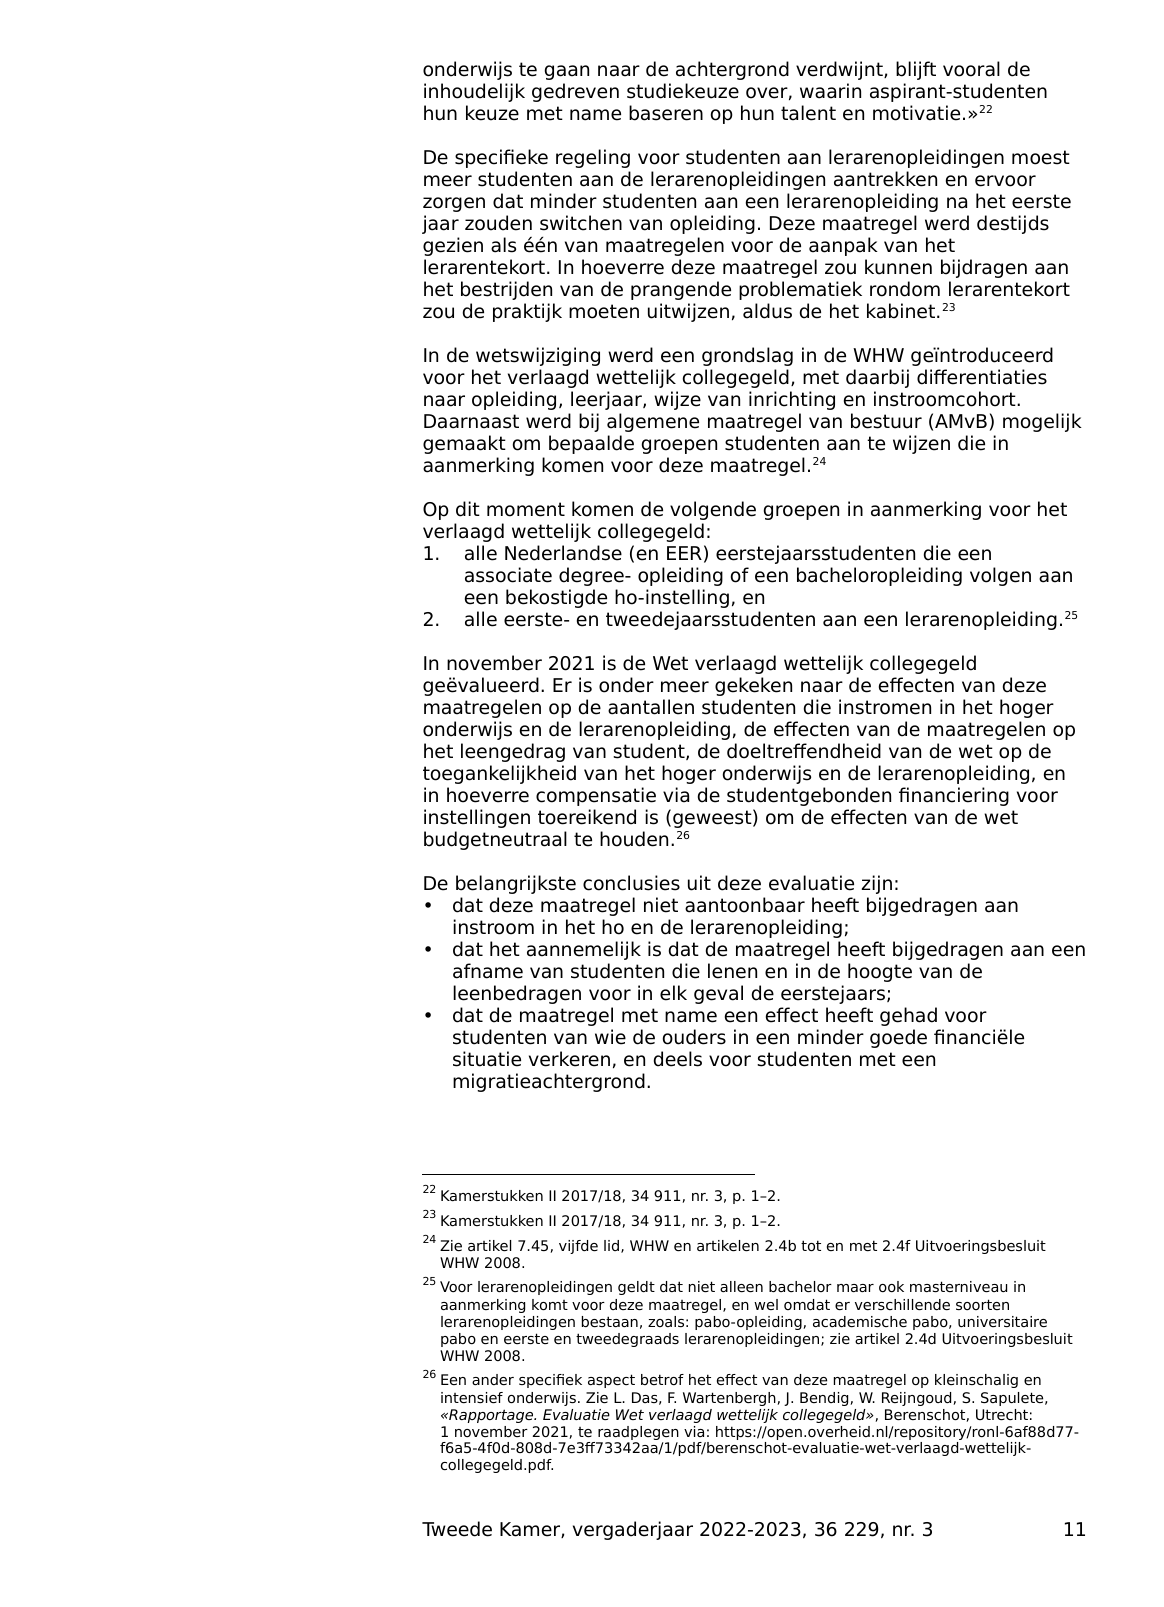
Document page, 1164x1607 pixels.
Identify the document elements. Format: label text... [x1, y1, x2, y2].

text Op dit moment komen de volgende groepen in aanmerking voor het verlaagd wettelijk collegegeld: [422, 499, 1087, 543]
text Zie artikel 7.45, vijfde lid, WHW en artikelen 2.4b tot en met 2.4f Uitvoeringsbesluit WHW 2008. [422, 1233, 1087, 1272]
text 1. alle Nederlandse (en EER) eerstejaarsstudenten die een associate degree- opleiding of een bacheloropleiding volgen aan een bekostigde ho-instelling, en [422, 543, 1087, 609]
text • dat de maatregel met name een effect heeft gehad voor studenten van wie de ouders in een minder goede financiële situatie verkeren, en deels voor studenten met een migratieachtergrond. [422, 1005, 1087, 1093]
text Een ander specifiek aspect betrof het effect van deze maatregel op kleinschalig en intensief onderwijs. Zie L. Das, F. Wartenbergh, J. Bendig, W. Reijngoud, S. Sapulete, «Rapportage. Evaluatie Wet verlaagd wettelijk collegegeld», Berenschot, Utrecht: 1 november 2021, te raadplegen via: https://open.overheid.nl/repository/ronl-6af88d77-f6a5-4f0d-808d-7e3ff73342aa/1/pdf/berenschot-evaluatie-wet-verlaagd-wettelijk-collegegeld.pdf. [422, 1368, 1087, 1474]
text Kamerstukken II 2017/18, 34 911, nr. 3, p. 1–2. [422, 1183, 1087, 1206]
text • dat deze maatregel niet aantoonbaar heeft bijgedragen aan instroom in het ho en de lerarenopleiding; [422, 895, 1087, 939]
text In de wetswijziging werd een grondslag in de WHW geïntroduceerd voor het verlaagd wettelijk collegegeld, met daarbij differentiaties naar opleiding, leerjaar, wijze van inrichting en instroomcohort. Daarnaast werd bij algemene maatregel van bestuur (AMvB) mogelijk gemaakt om bepaalde groepen studenten aan te wijzen die in aanmerking komen voor deze maatregel. [422, 345, 1087, 477]
text onderwijs te gaan naar de achtergrond verdwijnt, blijft vooral de inhoudelijk gedreven studiekeuze over, waarin aspirant-studenten hun keuze met name baseren op hun talent en motivatie.» [422, 59, 1087, 125]
text In november 2021 is de Wet verlaagd wettelijk collegegeld geëvalueerd. Er is onder meer gekeken naar de effecten van deze maatregelen op de aantallen studenten die instromen in het hoger onderwijs en de lerarenopleiding, de effecten van de maatregelen op het leengedrag van student, de doeltreffendheid van de wet op de toegankelijkheid van het hoger onderwijs en de lerarenopleiding, en in hoeverre compensatie via de studentgebonden financiering voor instellingen toereikend is (geweest) om de effecten van de wet budgetneutraal te houden. [422, 653, 1087, 851]
text • dat het aannemelijk is dat de maatregel heeft bijgedragen aan een afname van studenten die lenen en in de hoogte van de leenbedragen voor in elk geval de eerstejaars; [422, 939, 1087, 1005]
text De specifieke regeling voor studenten aan lerarenopleidingen moest meer studenten aan de lerarenopleidingen aantrekken en ervoor zorgen dat minder studenten aan een lerarenopleiding na het eerste jaar zouden switchen van opleiding. Deze maatregel werd destijds gezien als één van maatregelen voor de aanpak van het lerarentekort. In hoeverre deze maatregel zou kunnen bijdragen aan het bestrijden van de prangende problematiek rondom lerarentekort zou de praktijk moeten uitwijzen, aldus de het kabinet. [422, 147, 1087, 323]
text 2. alle eerste- en tweedejaarsstudenten aan een lerarenopleiding. [422, 609, 1087, 631]
text De belangrijkste conclusies uit deze evaluatie zijn: [422, 873, 1087, 895]
text Kamerstukken II 2017/18, 34 911, nr. 3, p. 1–2. [422, 1208, 1087, 1231]
text Voor lerarenopleidingen geldt dat niet alleen bachelor maar ook masterniveau in aanmerking komt voor deze maatregel, en wel omdat er verschillende soorten lerarenopleidingen bestaan, zoals: pabo-opleiding, academische pabo, universitaire pabo en eerste en tweedegraads lerarenopleidingen; zie artikel 2.4d Uitvoeringsbesluit WHW 2008. [422, 1275, 1087, 1365]
